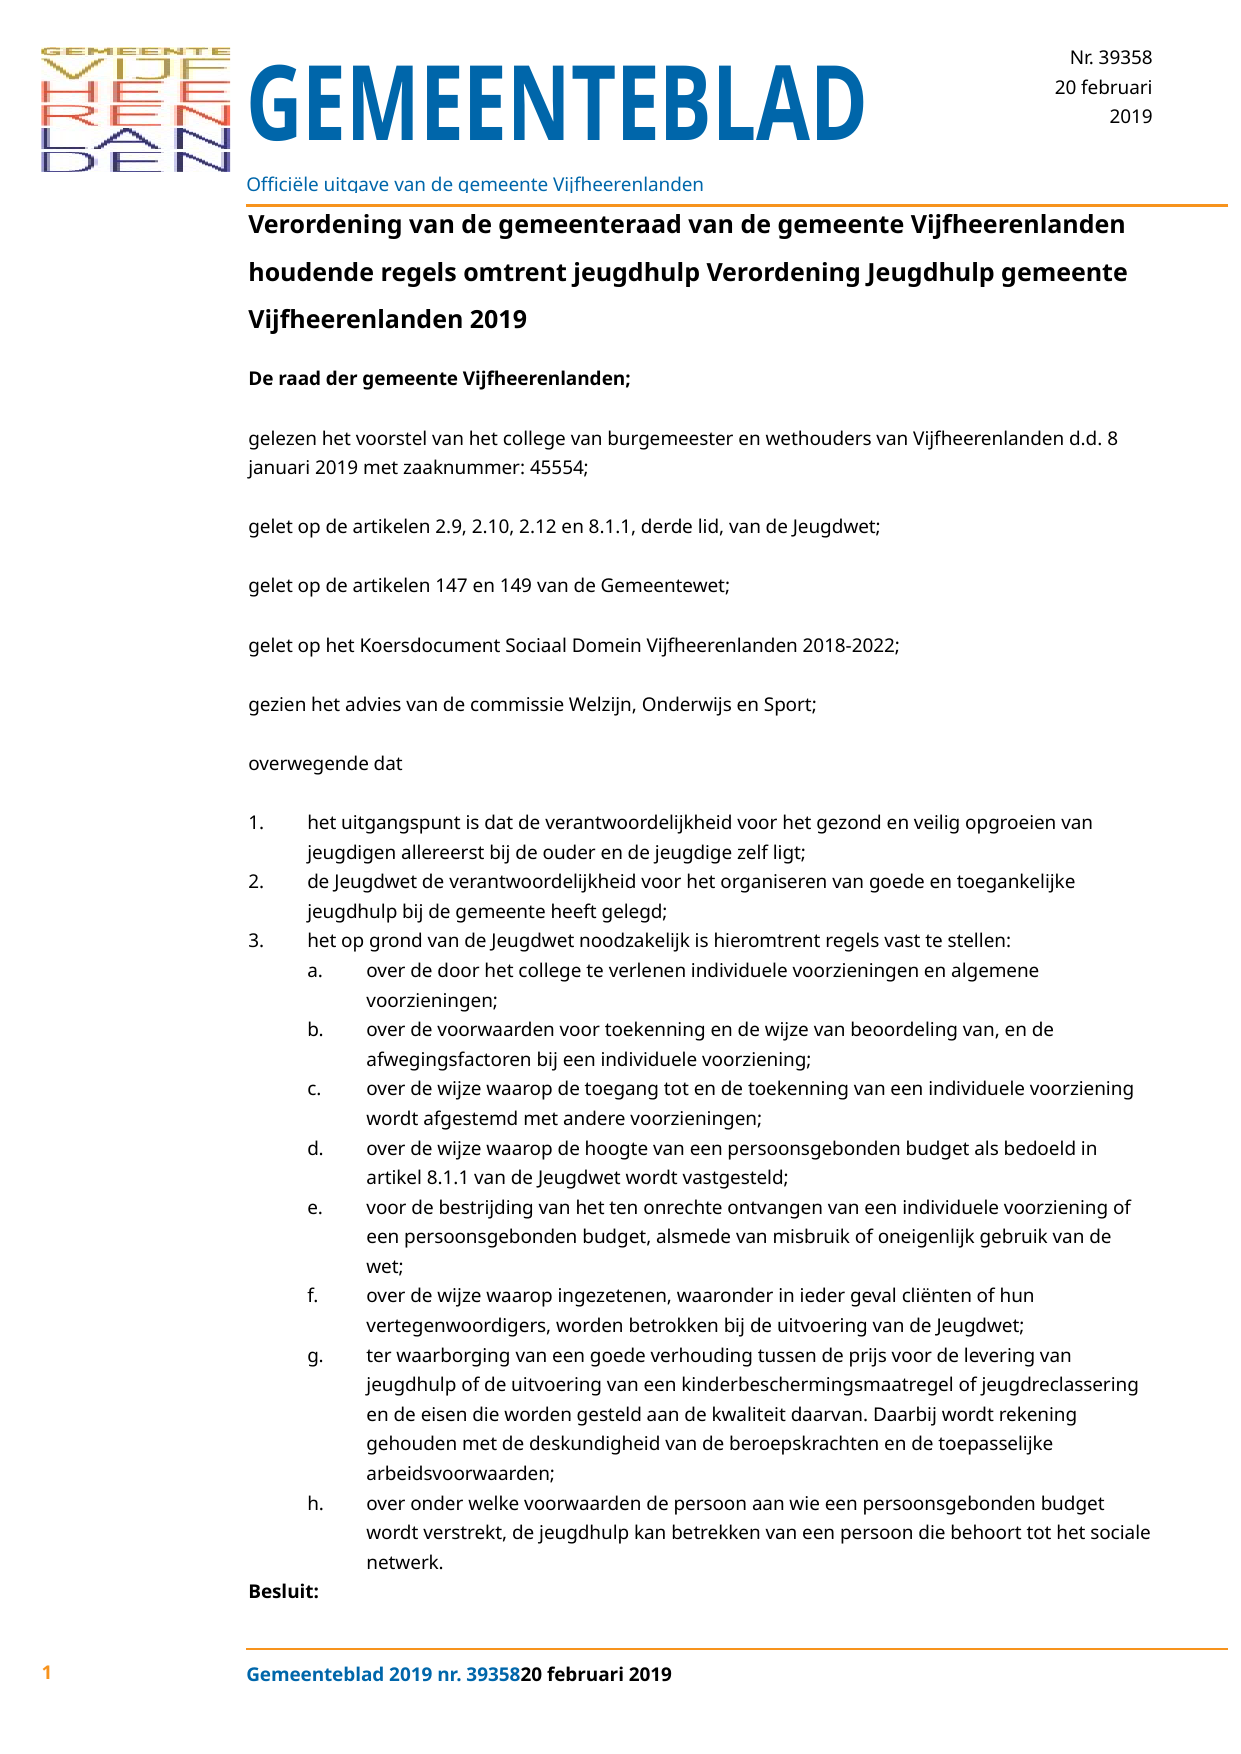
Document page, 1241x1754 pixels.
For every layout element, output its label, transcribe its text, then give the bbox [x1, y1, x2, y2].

text gelezen het voorstel van het college van burgemeester en wethouders van Vijfheerenlanden d.d. 8 januari 2019 met zaaknummer: 45554; [248, 425, 1152, 480]
list over de wijze waarop ingezetenen, waaronder in ieder geval cliënten of hun vertegenwoordigers, worden betrokken bij de uitvoering van de Jeugdwet; [307, 1283, 1152, 1338]
text Verordening van de gemeenteraad van de gemeente Vijfheerenlanden houdende regels omtrent jeugdhulp Verordening Jeugdhulp gemeente Vijfheerenlanden 2019 [248, 207, 1152, 336]
text gelet op de artikelen 147 en 149 van de Gemeentewet; [248, 573, 1152, 598]
text De raad der gemeente Vijfheerenlanden; [248, 366, 1152, 391]
list het op grond van de Jeugdwet noodzakelijk is hieromtrent regels vast te stellen: [248, 928, 1152, 953]
list over de voorwaarden voor toekenning en de wijze van beoordeling van, en de afwegingsfactoren bij een individuele voorziening; [307, 1016, 1152, 1072]
text gelet op het Koersdocument Sociaal Domein Vijfheerenlanden 2018-2022; [248, 632, 1152, 657]
list voor de bestrijding van het ten onrechte ontvangen van een individuele voorziening of een persoonsgebonden budget, alsmede van misbruik of oneigenlijk gebruik van de wet; [307, 1194, 1152, 1279]
list de Jeugdwet de verantwoordelijkheid voor het organiseren van goede en toegankelijke jeugdhulp bij de gemeente heeft gelegd; [248, 868, 1152, 924]
text overwegende dat [248, 750, 1152, 776]
picture [41, 47, 231, 172]
list het uitgangspunt is dat de verantwoordelijkheid voor het gezond en veilig opgroeien van jeugdigen allereerst bij de ouder en de jeugdige zelf ligt; [248, 809, 1152, 864]
list over de door het college te verlenen individuele voorzieningen en algemene voorzieningen; [307, 957, 1152, 1012]
text gelet op de artikelen 2.9, 2.10, 2.12 en 8.1.1, derde lid, van de Jeugdwet; [248, 513, 1152, 539]
text Besluit: [248, 1578, 1152, 1604]
list over onder welke voorwaarden de persoon aan wie een persoonsgebonden budget wordt verstrekt, de jeugdhulp kan betrekken van een persoon die behoort tot het sociale netwerk. [307, 1490, 1152, 1574]
text gezien het advies van de commissie Welzijn, Onderwijs en Sport; [248, 691, 1152, 717]
list over de wijze waarop de toegang tot en de toekenning van een individuele voorziening wordt afgestemd met andere voorzieningen; [307, 1076, 1152, 1131]
list over de wijze waarop de hoogte van een persoonsgebonden budget als bedoeld in artikel 8.1.1 van de Jeugdwet wordt vastgesteld; [307, 1135, 1152, 1190]
list ter waarborging van een goede verhouding tussen de prijs voor de levering van jeugdhulp of de uitvoering van een kinderbeschermingsmaatregel of jeugdreclassering en de eisen die worden gesteld aan de kwaliteit daarvan. Daarbij wordt rekening gehouden met de deskundigheid van de beroepskrachten en de toepasselijke arbeidsvoorwaarden; [307, 1342, 1152, 1486]
